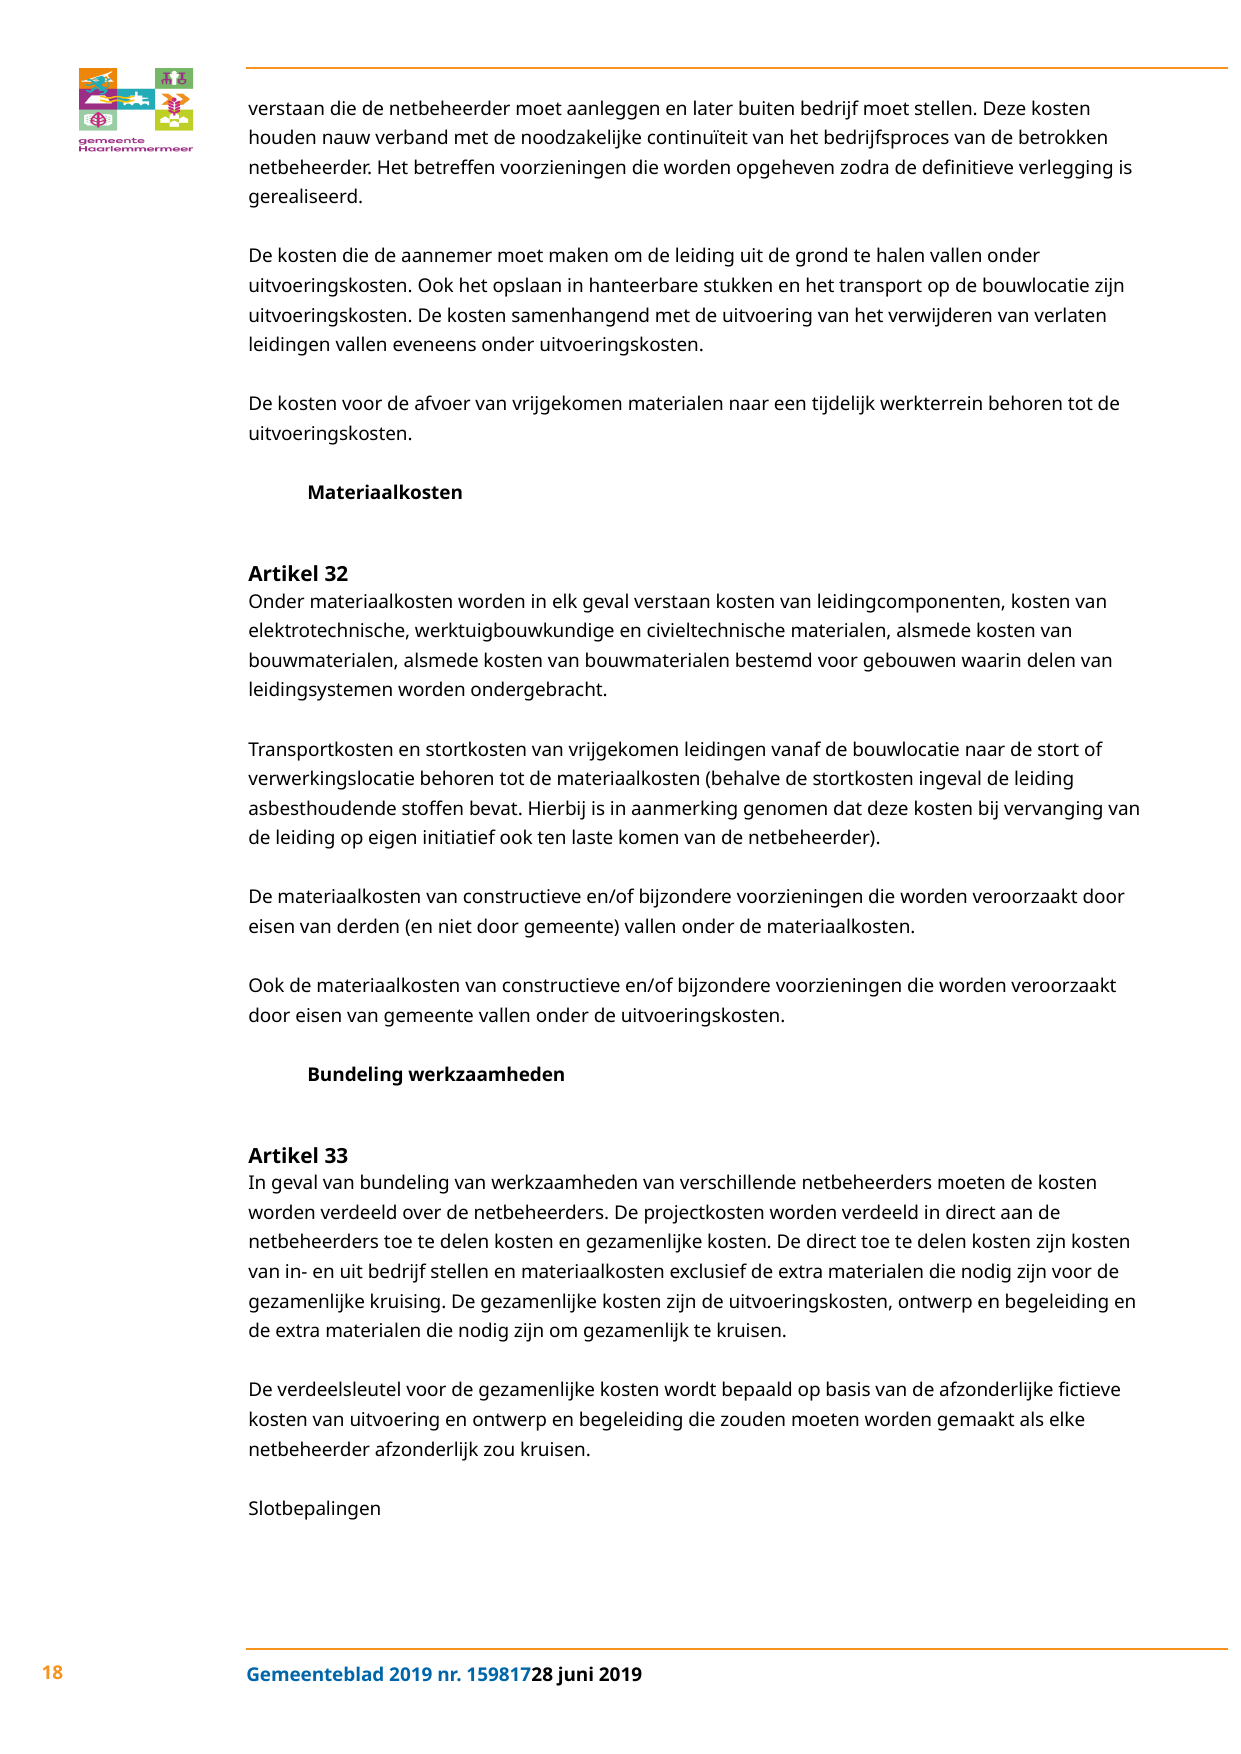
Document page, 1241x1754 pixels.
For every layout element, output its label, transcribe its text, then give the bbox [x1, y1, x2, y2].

text Artikel 33 [248, 1141, 1152, 1169]
text Transportkosten en stortkosten van vrijgekomen leidingen vanaf de bouwlocatie naar de stort of verwerkingslocatie behoren tot de materiaalkosten (behalve de stortkosten ingeval de leiding asbesthoudende stoffen bevat. Hierbij is in aanmerking genomen dat deze kosten bij vervanging van de leiding op eigen initiatief ook ten laste komen van de netbeheerder). [248, 736, 1152, 850]
text Ook de materiaalkosten van constructieve en/of bijzondere voorzieningen die worden veroorzaakt door eisen van gemeente vallen onder de uitvoeringskosten. [248, 972, 1152, 1028]
text Artikel 32 [248, 559, 1152, 588]
text Slotbepalingen [248, 1495, 1152, 1521]
text In geval van bundeling van werkzaamheden van verschillende netbeheerders moeten de kosten worden verdeeld over de netbeheerders. De projectkosten worden verdeeld in direct aan de netbeheerders toe te delen kosten en gezamenlijke kosten. De direct toe te delen kosten zijn kosten van in- en uit bedrijf stellen en materiaalkosten exclusief de extra materialen die nodig zijn voor de gezamenlijke kruising. De gezamenlijke kosten zijn de uitvoeringskosten, ontwerp en begeleiding en de extra materialen die nodig zijn om gezamenlijk te kruisen. [248, 1169, 1152, 1343]
text verstaan die de netbeheerder moet aanleggen en later buiten bedrijf moet stellen. Deze kosten houden nauw verband met de noodzakelijke continuïteit van het bedrijfsproces van de betrokken netbeheerder. Het betreffen voorzieningen die worden opgeheven zodra de definitieve verlegging is gerealiseerd. [248, 95, 1152, 209]
list Materiaalkosten [248, 479, 1152, 505]
list Bundeling werkzaamheden [248, 1061, 1152, 1087]
text Onder materiaalkosten worden in elk geval verstaan kosten van leidingcomponenten, kosten van elektrotechnische, werktuigbouwkundige en civieltechnische materialen, alsmede kosten van bouwmaterialen, alsmede kosten van bouwmaterialen bestemd voor gebouwen waarin delen van leidingsystemen worden ondergebracht. [248, 588, 1152, 702]
text De kosten voor de afvoer van vrijgekomen materialen naar een tijdelijk werkterrein behoren tot de uitvoeringskosten. [248, 391, 1152, 446]
text De materiaalkosten van constructieve en/of bijzondere voorzieningen die worden veroorzaakt door eisen van derden (en niet door gemeente) vallen onder de materiaalkosten. [248, 884, 1152, 939]
text De kosten die de aannemer moet maken om de leiding uit de grond te halen vallen onder uitvoeringskosten. Ook het opslaan in hanteerbare stukken en het transport op de bouwlocatie zijn uitvoeringskosten. De kosten samenhangend met de uitvoering van het verwijderen van verlaten leidingen vallen eveneens onder uitvoeringskosten. [248, 243, 1152, 357]
picture [41, 47, 231, 172]
text De verdeelsleutel voor de gezamenlijke kosten wordt bepaald op basis van de afzonderlijke fictieve kosten van uitvoering en ontwerp en begeleiding die zouden moeten worden gemaakt als elke netbeheerder afzonderlijk zou kruisen. [248, 1377, 1152, 1462]
